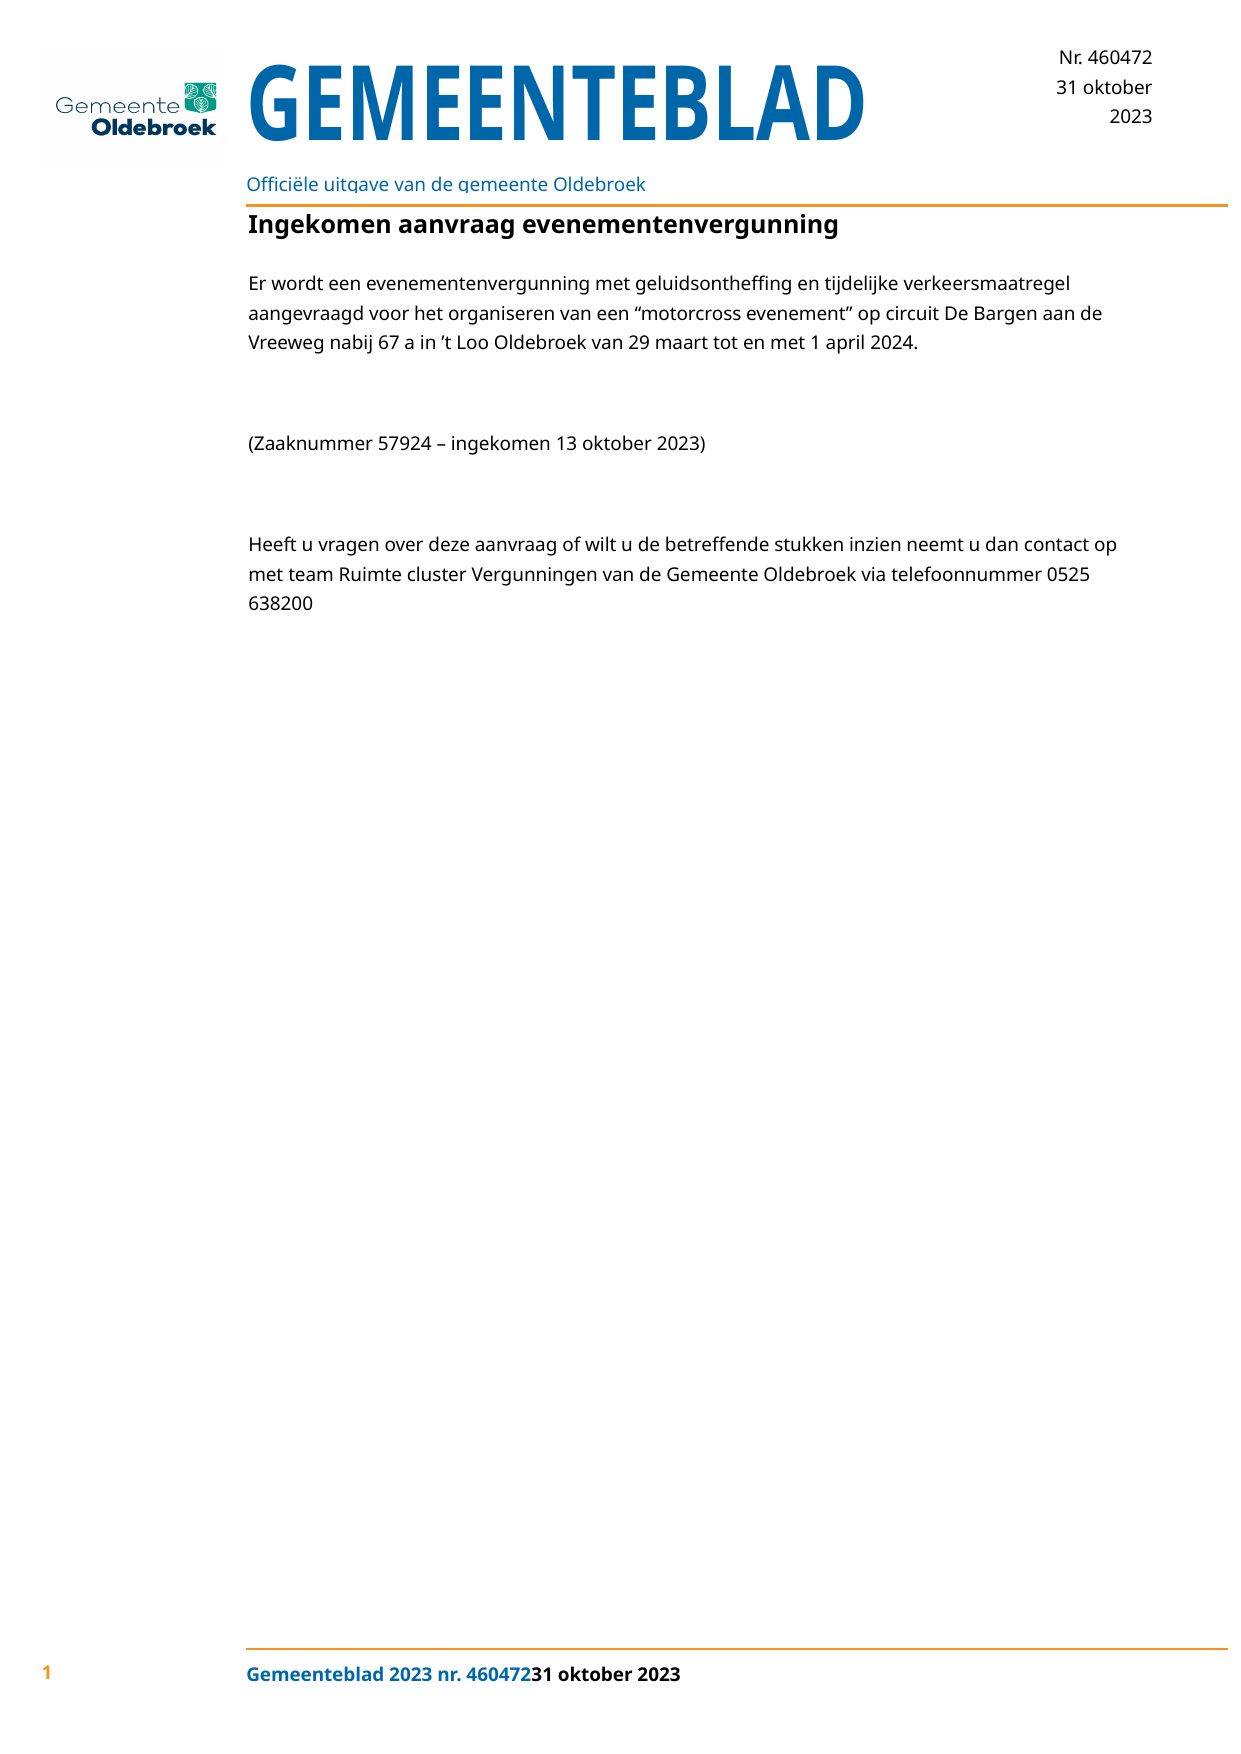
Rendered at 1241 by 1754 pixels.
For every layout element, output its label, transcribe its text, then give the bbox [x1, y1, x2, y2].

text Ingekomen aanvraag evenementenvergunning [248, 207, 1152, 241]
picture [41, 47, 231, 172]
text (Zaaknummer 57924 – ingekomen 13 oktober 2023) [248, 430, 1152, 456]
text Er wordt een evenementenvergunning met geluidsontheffing en tijdelijke verkeersmaatregel aangevraagd voor het organiseren van een “motorcross evenement” op circuit De Bargen aan de Vreeweg nabij 67 a in ’t Loo Oldebroek van 29 maart tot en met 1 april 2024. [248, 270, 1152, 355]
text Heeft u vragen over deze aanvraag of wilt u de betreffende stukken inzien neemt u dan contact op met team Ruimte cluster Vergunningen van de Gemeente Oldebroek via telefoonnummer 0525 638200 [248, 531, 1152, 616]
